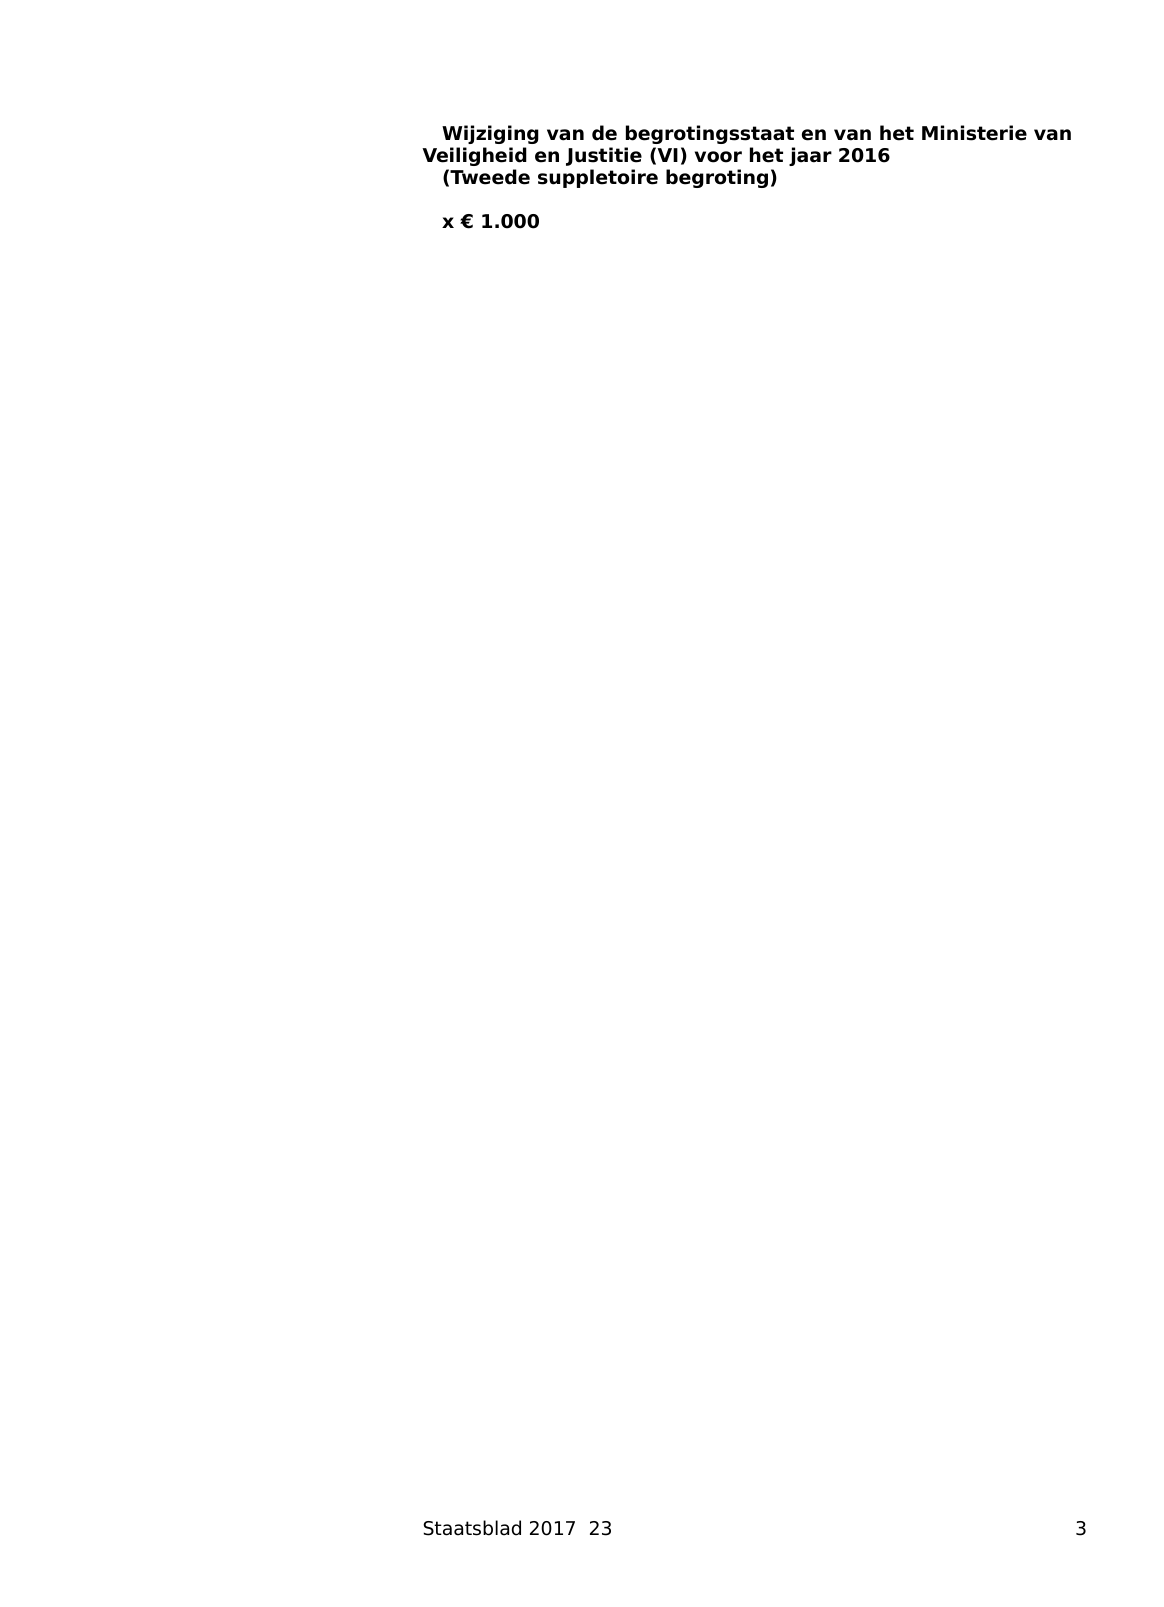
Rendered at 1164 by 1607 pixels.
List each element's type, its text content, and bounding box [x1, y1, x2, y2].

text x € 1.000 [422, 211, 1087, 233]
text Wijziging van de begrotingsstaat en van het Ministerie van Veiligheid en Justitie (VI) voor het jaar 2016 [422, 123, 1087, 167]
text (Tweede suppletoire begroting) [422, 167, 1087, 188]
